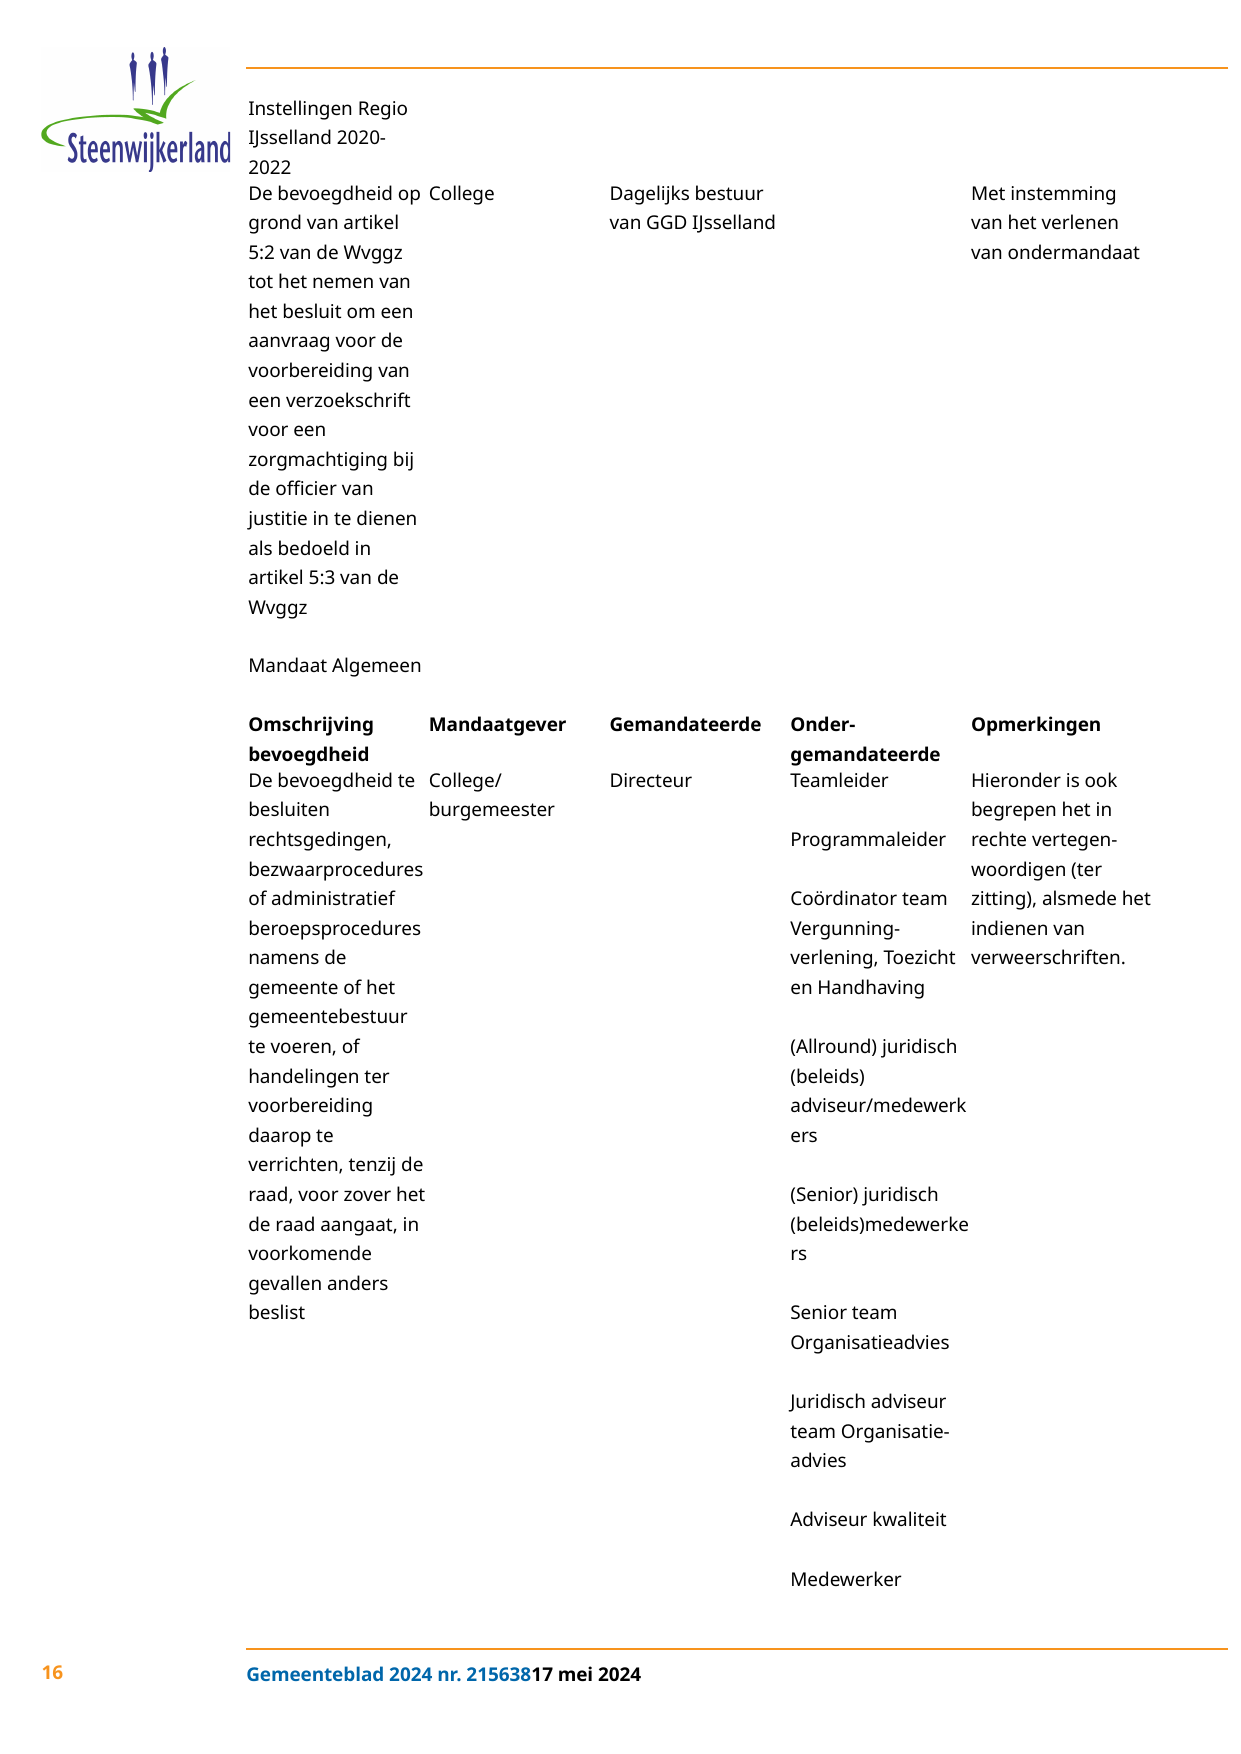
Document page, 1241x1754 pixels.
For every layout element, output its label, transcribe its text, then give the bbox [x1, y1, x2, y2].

table_cell College/ burgemeester [429, 767, 609, 1591]
table_cell College [429, 180, 609, 619]
table_cell Met instemming van het verlenen van ondermandaat [971, 180, 1152, 619]
table_cell [790, 180, 971, 619]
picture [41, 47, 231, 172]
table_cell Directeur [609, 767, 790, 1591]
table_header Gemandateerde [609, 712, 790, 767]
text Mandaat Algemeen [248, 652, 1152, 678]
table_cell Teamleider Programmaleider Coördinator team Vergunning-verlening, Toezicht en Handhaving (Allround) juridisch (beleids) adviseur/medewerkers (Senior) juridisch (beleids)medewerkers Senior team Organisatieadvies Juridisch adviseur team Organisatie-advies Adviseur kwaliteit Medewerker [790, 767, 971, 1591]
table_header Onder-gemandateerde [790, 712, 971, 767]
table_cell [971, 95, 1152, 180]
table_cell De bevoegdheid te besluiten rechtsgedingen, bezwaarprocedures of administratief beroepsprocedures namens de gemeente of het gemeentebestuur te voeren, of handelingen ter voorbereiding daarop te verrichten, tenzij de raad, voor zover het de raad aangaat, in voorkomende gevallen anders beslist [248, 767, 429, 1591]
table_header Omschrijving bevoegdheid [248, 712, 429, 767]
table_header Opmerkingen [971, 712, 1152, 767]
table_cell Dagelijks bestuur van GGD IJsselland [609, 180, 790, 619]
table_cell Instellingen Regio IJsselland 2020-2022 [248, 95, 429, 180]
table_cell De bevoegdheid op grond van artikel 5:2 van de Wvggz tot het nemen van het besluit om een aanvraag voor de voorbereiding van een verzoekschrift voor een zorgmachtiging bij de officier van justitie in te dienen als bedoeld in artikel 5:3 van de Wvggz [248, 180, 429, 619]
table_cell [790, 95, 971, 180]
table_header Mandaatgever [429, 712, 609, 767]
table_cell [429, 95, 609, 180]
table_cell [609, 95, 790, 180]
table_cell Hieronder is ook begrepen het in rechte vertegen-woordigen (ter zitting), alsmede het indienen van verweerschriften. [971, 767, 1152, 1591]
